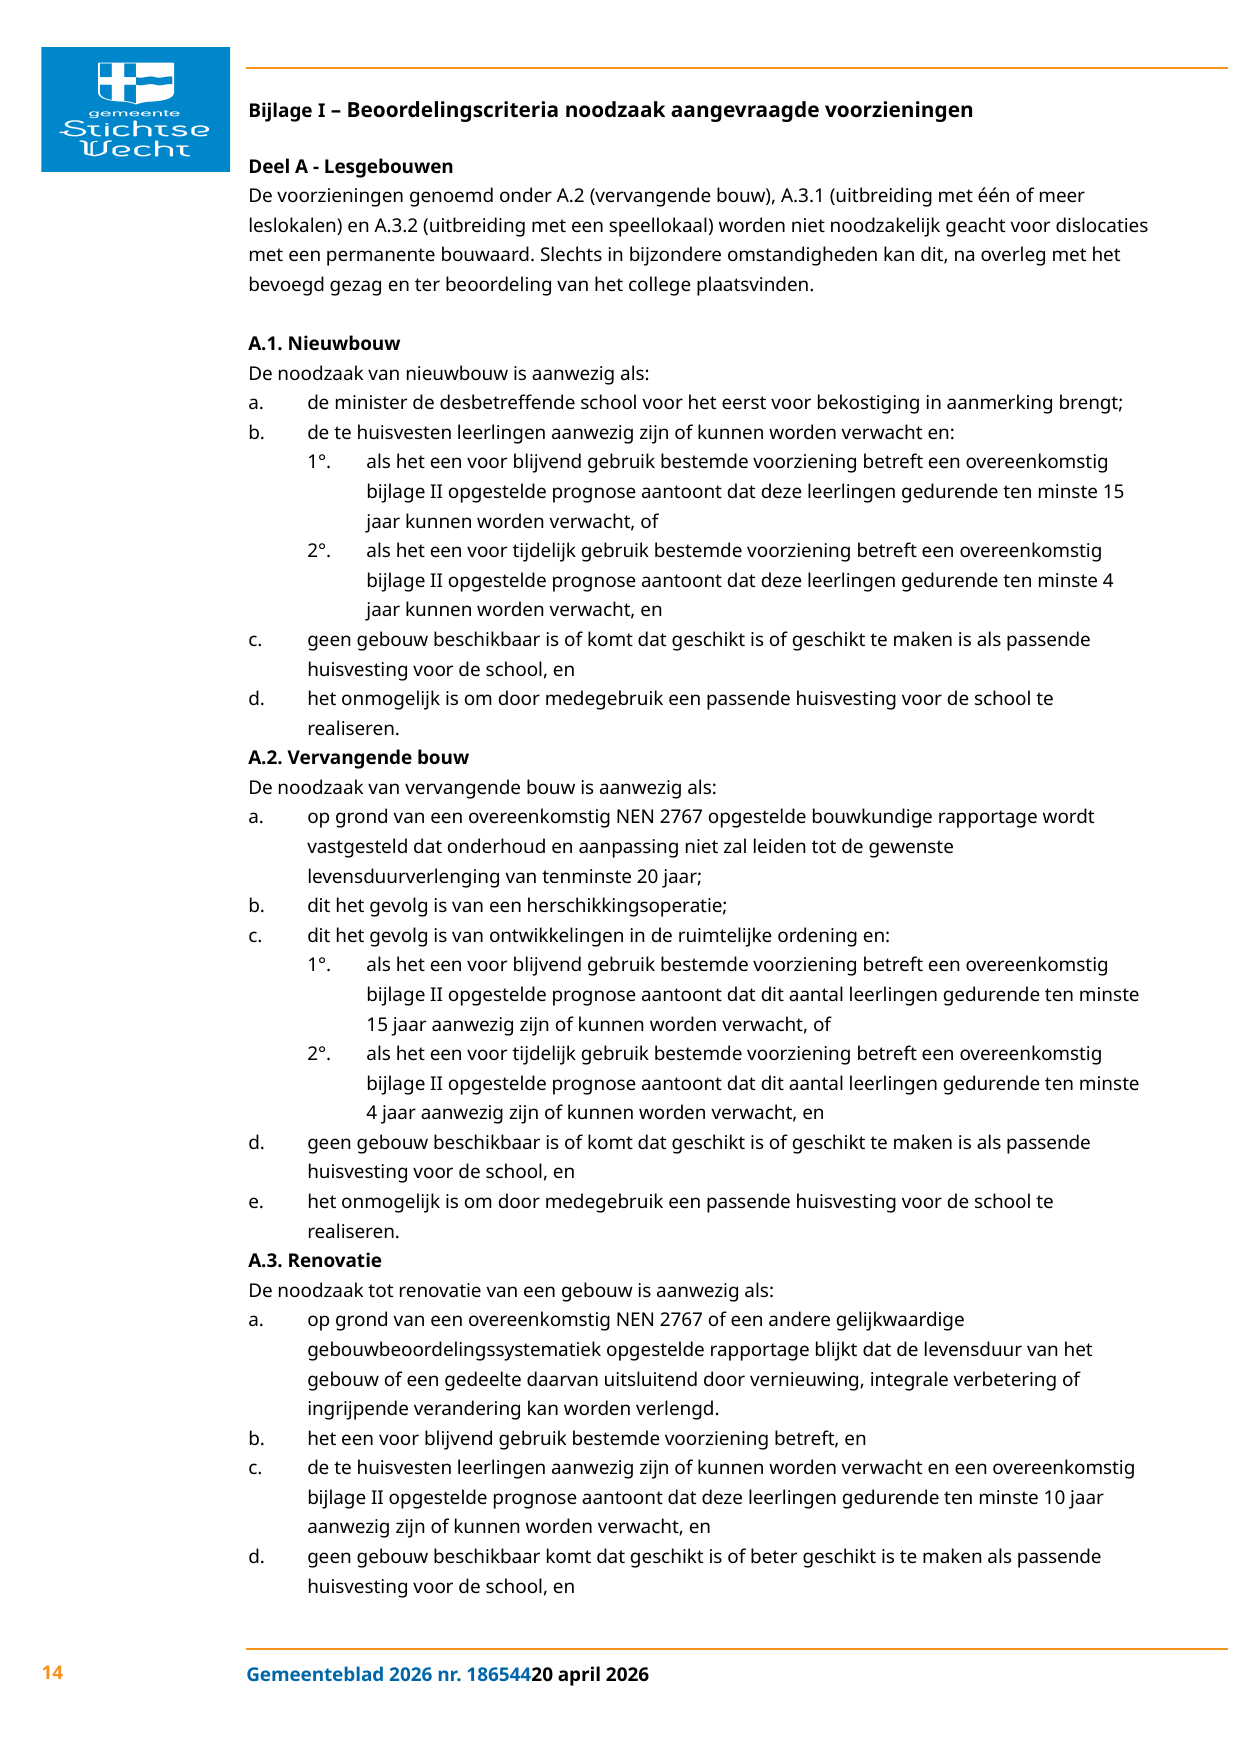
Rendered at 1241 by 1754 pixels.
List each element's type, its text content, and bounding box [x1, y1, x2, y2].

list de te huisvesten leerlingen aanwezig zijn of kunnen worden verwacht en: [248, 419, 1152, 445]
picture [137, 63, 174, 103]
text Deel A - Lesgebouwen [248, 153, 1152, 179]
list als het een voor blijvend gebruik bestemde voorziening betreft een overeenkomstig bijlage II opgestelde prognose aantoont dat dit aantal leerlingen gedurende ten minste 15 jaar aanwezig zijn of kunnen worden verwacht, of [307, 952, 1152, 1037]
picture [99, 63, 135, 101]
list het een voor blijvend gebruik bestemde voorziening betreft, en [248, 1425, 1152, 1451]
list het onmogelijk is om door medegebruik een passende huisvesting voor de school te realiseren. [248, 1188, 1152, 1244]
text De voorzieningen genoemd onder A.2 (vervangende bouw), A.3.1 (uitbreiding met één of meer leslokalen) en A.3.2 (uitbreiding met een speellokaal) worden niet noodzakelijk geacht voor dislocaties met een permanente bouwaard. Slechts in bijzondere omstandigheden kan dit, na overleg met het bevoegd gezag en ter beoordeling van het college plaatsvinden. [248, 182, 1152, 297]
list geen gebouw beschikbaar is of komt dat geschikt is of geschikt te maken is als passende huisvesting voor de school, en [248, 626, 1152, 682]
list geen gebouw beschikbaar is of komt dat geschikt is of geschikt te maken is als passende huisvesting voor de school, en [248, 1129, 1152, 1184]
list als het een voor blijvend gebruik bestemde voorziening betreft een overeenkomstig bijlage II opgestelde prognose aantoont dat deze leerlingen gedurende ten minste 15 jaar kunnen worden verwacht, of [307, 449, 1152, 534]
list dit het gevolg is van ontwikkelingen in de ruimtelijke ordening en: [248, 922, 1152, 948]
list als het een voor tijdelijk gebruik bestemde voorziening betreft een overeenkomstig bijlage II opgestelde prognose aantoont dat dit aantal leerlingen gedurende ten minste 4 jaar aanwezig zijn of kunnen worden verwacht, en [307, 1040, 1152, 1125]
list als het een voor tijdelijk gebruik bestemde voorziening betreft een overeenkomstig bijlage II opgestelde prognose aantoont dat deze leerlingen gedurende ten minste 4 jaar kunnen worden verwacht, en [307, 537, 1152, 622]
text Bijlage I – Beoordelingscriteria noodzaak aangevraagde voorzieningen [248, 95, 1152, 123]
text De noodzaak tot renovatie van een gebouw is aanwezig als: [248, 1277, 1152, 1303]
text De noodzaak van nieuwbouw is aanwezig als: [248, 360, 1152, 386]
text A.2. Vervangende bouw [248, 744, 1152, 770]
list dit het gevolg is van een herschikkingsoperatie; [248, 892, 1152, 918]
text A.3. Renovatie [248, 1247, 1152, 1273]
list op grond van een overeenkomstig NEN 2767 of een andere gelijkwaardige gebouwbeoordelingssystematiek opgestelde rapportage blijkt dat de levensduur van het gebouw of een gedeelte daarvan uitsluitend door vernieuwing, integrale verbetering of ingrijpende verandering kan worden verlengd. [248, 1307, 1152, 1421]
list op grond van een overeenkomstig NEN 2767 opgestelde bouwkundige rapportage wordt vastgesteld dat onderhoud en aanpassing niet zal leiden tot de gewenste levensduurverlenging van tenminste 20 jaar; [248, 804, 1152, 889]
text De noodzaak van vervangende bouw is aanwezig als: [248, 774, 1152, 800]
list geen gebouw beschikbaar komt dat geschikt is of beter geschikt is te maken als passende huisvesting voor de school, en [248, 1543, 1152, 1599]
list de te huisvesten leerlingen aanwezig zijn of kunnen worden verwacht en een overeenkomstig bijlage II opgestelde prognose aantoont dat deze leerlingen gedurende ten minste 10 jaar aanwezig zijn of kunnen worden verwacht, en [248, 1454, 1152, 1539]
list het onmogelijk is om door medegebruik een passende huisvesting voor de school te realiseren. [248, 685, 1152, 741]
text A.1. Nieuwbouw [248, 330, 1152, 356]
list de minister de desbetreffende school voor het eerst voor bekostiging in aanmerking brengt; [248, 389, 1152, 415]
